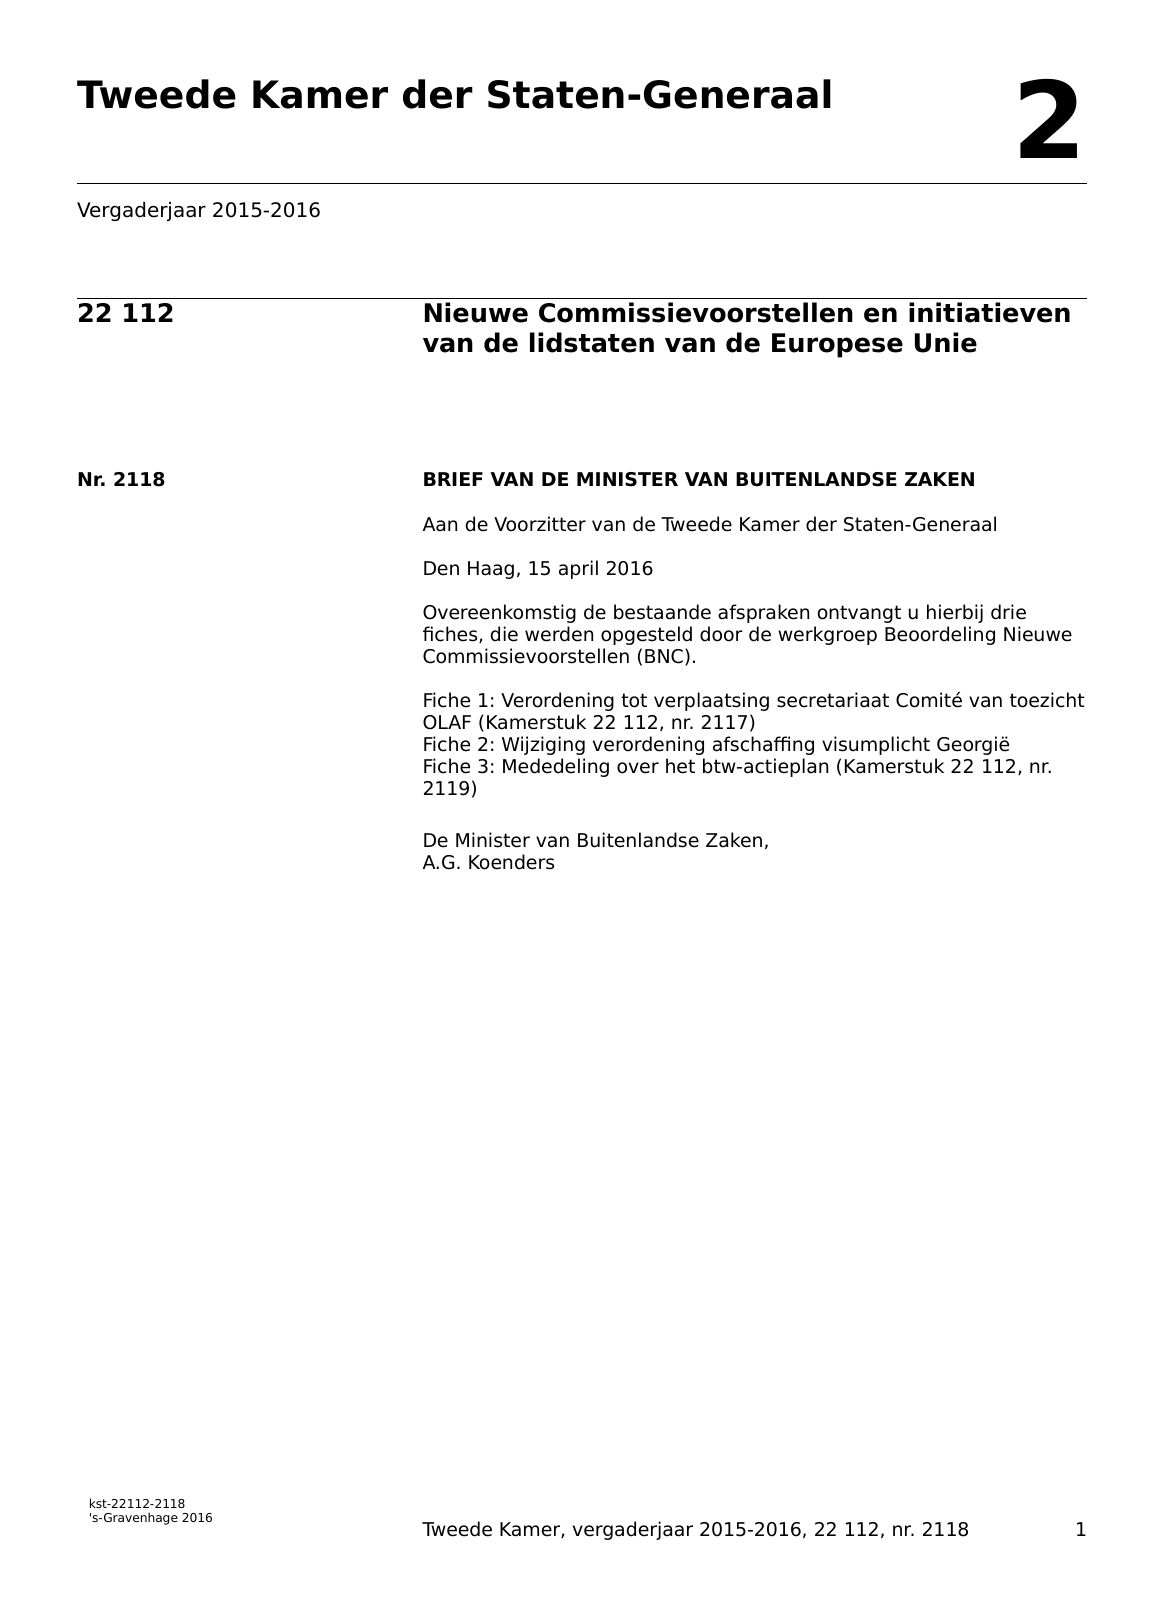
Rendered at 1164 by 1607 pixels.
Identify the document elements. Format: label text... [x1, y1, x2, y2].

table_cell Vergaderjaar 2015-2016 [77, 184, 1087, 298]
text De Minister van Buitenlandse Zaken, A.G. Koenders [422, 830, 1087, 874]
table_header Tweede Kamer der Staten-Generaal [77, 59, 886, 183]
subtitle 22 112 Nieuwe Commissievoorstellen en initiatieven van de lidstaten van de Europese Unie [77, 299, 1087, 358]
text Fiche 2: Wijziging verordening afschaffing visumplicht Georgië [422, 734, 1087, 756]
text Overeenkomstig de bestaande afspraken ontvangt u hierbij drie fiches, die werden opgesteld door de werkgroep Beoordeling Nieuwe Commissievoorstellen (BNC). [422, 602, 1087, 668]
text Fiche 1: Verordening tot verplaatsing secretariaat Comité van toezicht OLAF (Kamerstuk 22 112, nr. 2117) [422, 690, 1087, 734]
text 's-Gravenhage 2016 [88, 1511, 323, 1525]
text Aan de Voorzitter van de Tweede Kamer der Staten-Generaal [422, 513, 1087, 536]
subtitle Nr. 2118 BRIEF VAN DE MINISTER VAN BUITENLANDSE ZAKEN [77, 469, 1087, 491]
text Fiche 3: Mededeling over het btw-actieplan (Kamerstuk 22 112, nr. 2119) [422, 756, 1087, 800]
table_header 2 [886, 59, 1087, 183]
text Den Haag, 15 april 2016 [422, 558, 1087, 580]
text kst-22112-2118 [88, 1497, 323, 1511]
